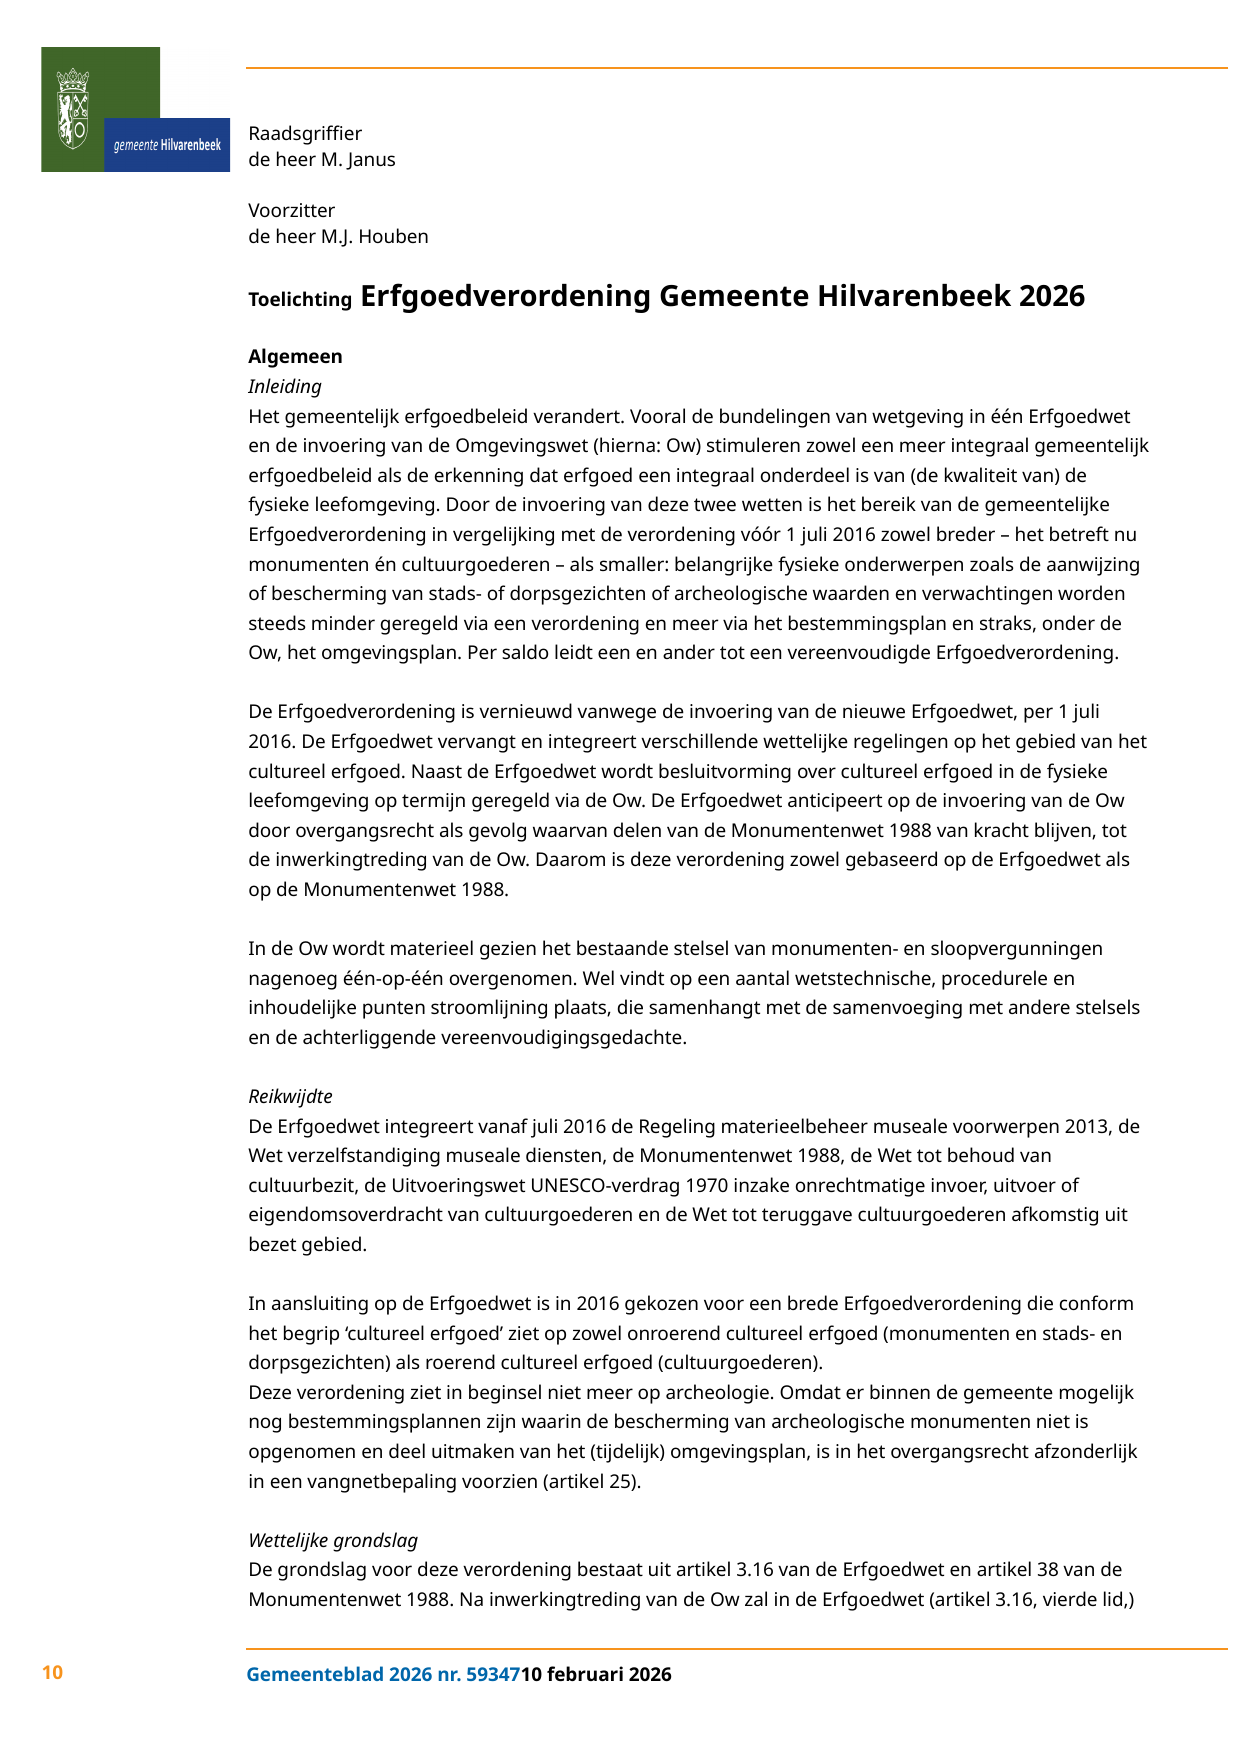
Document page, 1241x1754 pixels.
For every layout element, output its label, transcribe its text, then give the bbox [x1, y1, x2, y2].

text Toelichting Erfgoedverordening Gemeente Hilvarenbeek 2026 [248, 275, 1152, 314]
text In de Ow wordt materieel gezien het bestaande stelsel van monumenten- en sloopvergunningen nagenoeg één-op-één overgenomen. Wel vindt op een aantal wetstechnische, procedurele en inhoudelijke punten stroomlijning plaats, die samenhangt met de samenvoeging met andere stelsels en de achterliggende vereenvoudigingsgedachte. [248, 935, 1152, 1050]
text Reikwijdte [248, 1083, 1152, 1109]
text In aansluiting op de Erfgoedwet is in 2016 gekozen voor een brede Erfgoedverordening die conform het begrip ‘cultureel erfgoed’ ziet op zowel onroerend cultureel erfgoed (monumenten en stads- en dorpsgezichten) als roerend cultureel erfgoed (cultuurgoederen). [248, 1290, 1152, 1375]
text de heer M.J. Houben [248, 223, 1152, 249]
text Wettelijke grondslag [248, 1527, 1152, 1553]
text De Erfgoedwet integreert vanaf juli 2016 de Regeling materieelbeheer museale voorwerpen 2013, de Wet verzelfstandiging museale diensten, de Monumentenwet 1988, de Wet tot behoud van cultuurbezit, de Uitvoeringswet UNESCO-verdrag 1970 inzake onrechtmatige invoer, uitvoer of eigendomsoverdracht van cultuurgoederen en de Wet tot teruggave cultuurgoederen afkomstig uit bezet gebied. [248, 1113, 1152, 1257]
text Algemeen [248, 344, 1152, 369]
text Het gemeentelijk erfgoedbeleid verandert. Vooral de bundelingen van wetgeving in één Erfgoedwet en de invoering van de Omgevingswet (hierna: Ow) stimuleren zowel een meer integraal gemeentelijk erfgoedbeleid als de erkenning dat erfgoed een integraal onderdeel is van (de kwaliteit van) de fysieke leefomgeving. Door de invoering van deze twee wetten is het bereik van de gemeentelijke Erfgoedverordening in vergelijking met de verordening vóór 1 juli 2016 zowel breder – het betreft nu monumenten én cultuurgoederen – als smaller: belangrijke fysieke onderwerpen zoals de aanwijzing of bescherming van stads- of dorpsgezichten of archeologische waarden en verwachtingen worden steeds minder geregeld via een verordening en meer via het bestemmingsplan en straks, onder de Ow, het omgevingsplan. Per saldo leidt een en ander tot een vereenvoudigde Erfgoedverordening. [248, 403, 1152, 665]
text de heer M. Janus [248, 146, 1152, 172]
text Inleiding [248, 373, 1152, 399]
text Voorzitter [248, 198, 1152, 223]
picture [41, 47, 231, 172]
text Deze verordening ziet in beginsel niet meer op archeologie. Omdat er binnen de gemeente mogelijk nog bestemmingsplannen zijn waarin de bescherming van archeologische monumenten niet is opgenomen en deel uitmaken van het (tijdelijk) omgevingsplan, is in het overgangsrecht afzonderlijk in een vangnetbepaling voorzien (artikel 25). [248, 1379, 1152, 1494]
text Raadsgriffier [248, 121, 1152, 146]
text De Erfgoedverordening is vernieuwd vanwege de invoering van de nieuwe Erfgoedwet, per 1 juli 2016. De Erfgoedwet vervangt en integreert verschillende wettelijke regelingen op het gebied van het cultureel erfgoed. Naast de Erfgoedwet wordt besluitvorming over cultureel erfgoed in de fysieke leefomgeving op termijn geregeld via de Ow. De Erfgoedwet anticipeert op de invoering van de Ow door overgangsrecht als gevolg waarvan delen van de Monumentenwet 1988 van kracht blijven, tot de inwerkingtreding van de Ow. Daarom is deze verordening zowel gebaseerd op de Erfgoedwet als op de Monumentenwet 1988. [248, 699, 1152, 902]
text De grondslag voor deze verordening bestaat uit artikel 3.16 van de Erfgoedwet en artikel 38 van de Monumentenwet 1988. Na inwerkingtreding van de Ow zal in de Erfgoedwet (artikel 3.16, vierde lid,) [248, 1557, 1152, 1612]
